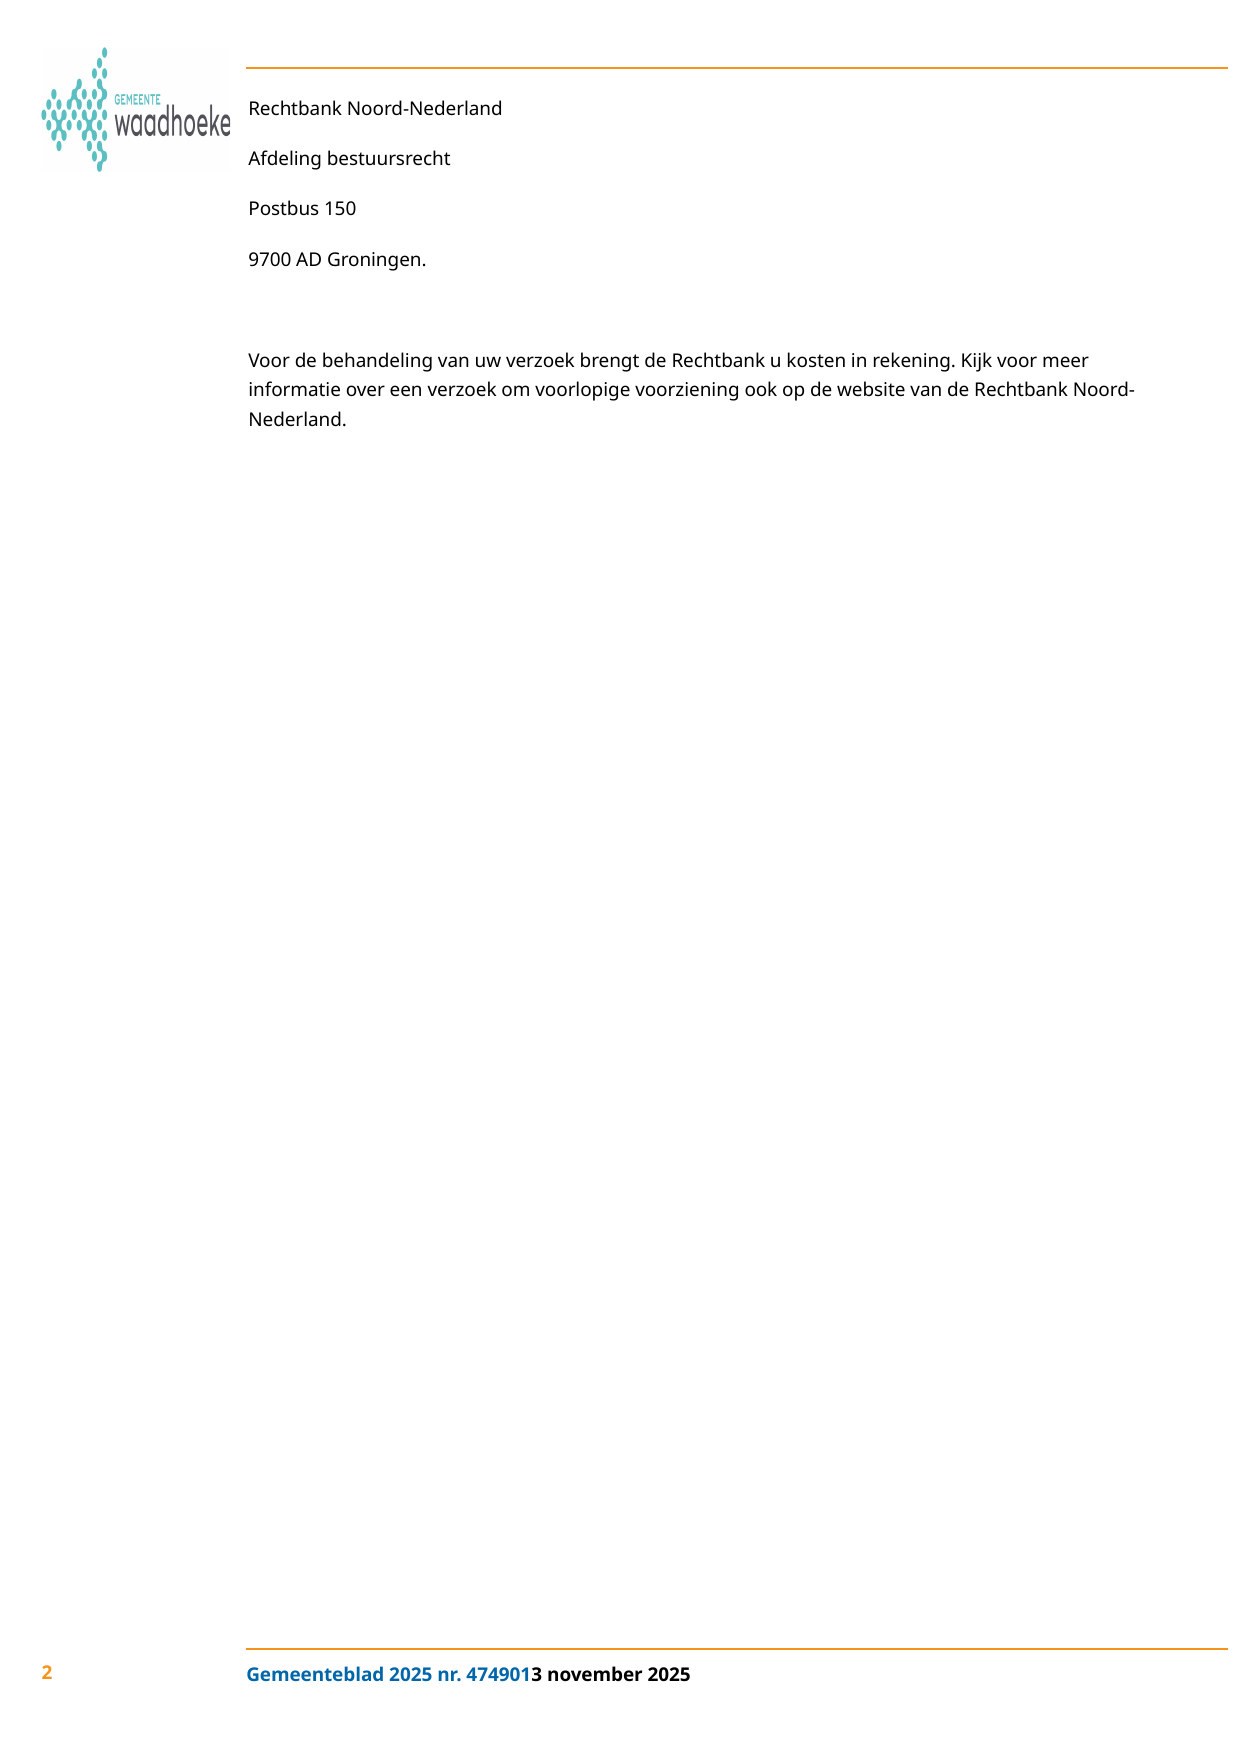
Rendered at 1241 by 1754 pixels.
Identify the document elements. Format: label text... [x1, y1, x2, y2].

text Voor de behandeling van uw verzoek brengt de Rechtbank u kosten in rekening. Kijk voor meer informatie over een verzoek om voorlopige voorziening ook op de website van de Rechtbank Noord-Nederland. [248, 347, 1152, 432]
text Rechtbank Noord-Nederland [248, 95, 1152, 121]
text Afdeling bestuursrecht [248, 145, 1152, 171]
text Postbus 150 [248, 196, 1152, 221]
picture [41, 47, 231, 172]
text 9700 AD Groningen. [248, 246, 1152, 272]
